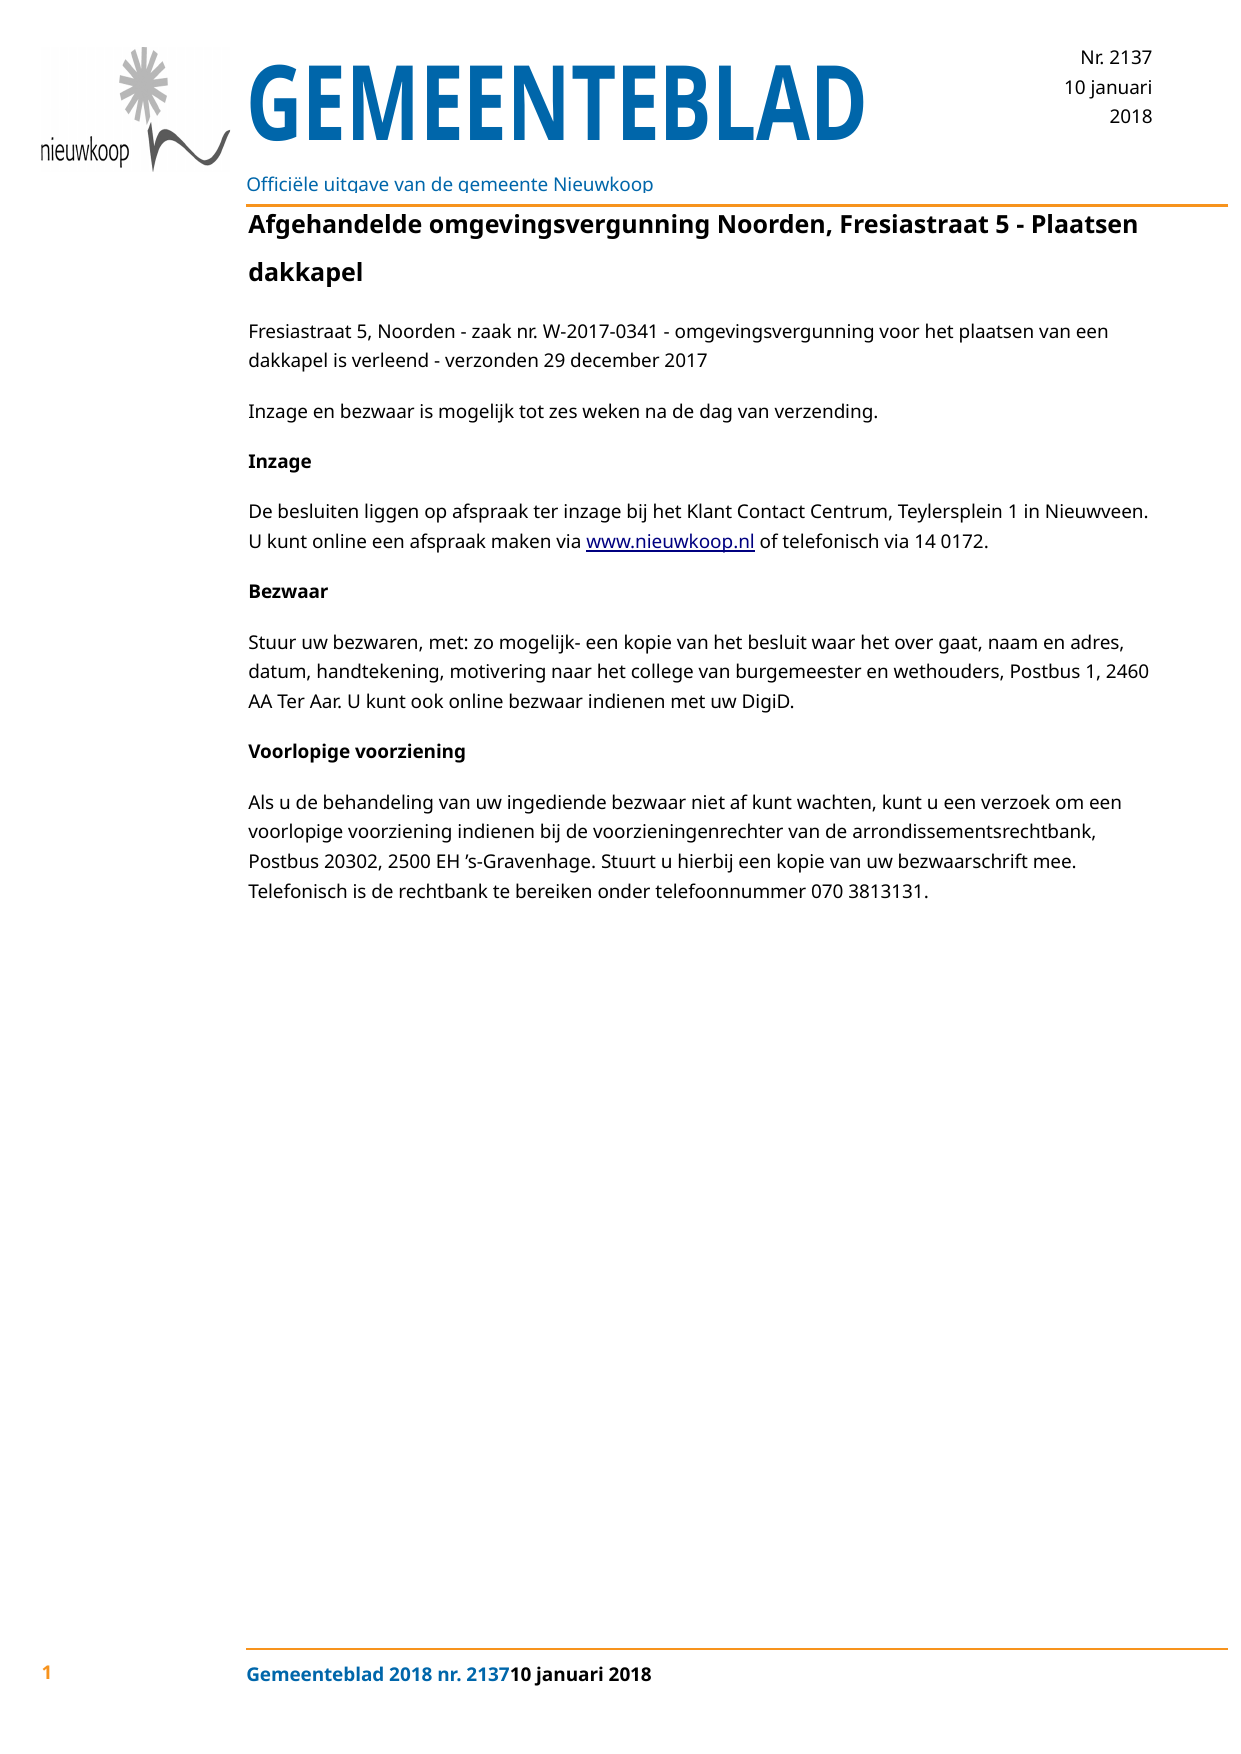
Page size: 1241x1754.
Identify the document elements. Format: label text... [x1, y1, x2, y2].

text Stuur uw bezwaren, met: zo mogelijk- een kopie van het besluit waar het over gaat, naam en adres, datum, handtekening, motivering naar het college van burgemeester en wethouders, Postbus 1, 2460 AA Ter Aar. U kunt ook online bezwaar indienen met uw DigiD. [248, 629, 1152, 714]
text Voorlopige voorziening [248, 739, 1152, 764]
text Als u de behandeling van uw ingediende bezwaar niet af kunt wachten, kunt u een verzoek om een voorlopige voorziening indienen bij de voorzieningenrechter van de arrondissementsrechtbank, Postbus 20302, 2500 EH ’s-Gravenhage. Stuurt u hierbij een kopie van uw bezwaarschrift mee. Telefonisch is de rechtbank te bereiken onder telefoonnummer 070 3813131. [248, 789, 1152, 904]
picture [41, 47, 231, 172]
text Inzage [248, 448, 1152, 474]
text Inzage en bezwaar is mogelijk tot zes weken na de dag van verzending. [248, 398, 1152, 424]
text Afgehandelde omgevingsvergunning Noorden, Fresiastraat 5 - Plaatsen dakkapel [248, 207, 1152, 288]
text Bezwaar [248, 579, 1152, 604]
text Fresiastraat 5, Noorden - zaak nr. W-2017-0341 - omgevingsvergunning voor het plaatsen van een dakkapel is verleend - verzonden 29 december 2017 [248, 318, 1152, 373]
text De besluiten liggen op afspraak ter inzage bij het Klant Contact Centrum, Teylersplein 1 in Nieuwveen. U kunt online een afspraak maken via www.nieuwkoop.nl of telefonisch via 14 0172. [248, 499, 1152, 554]
